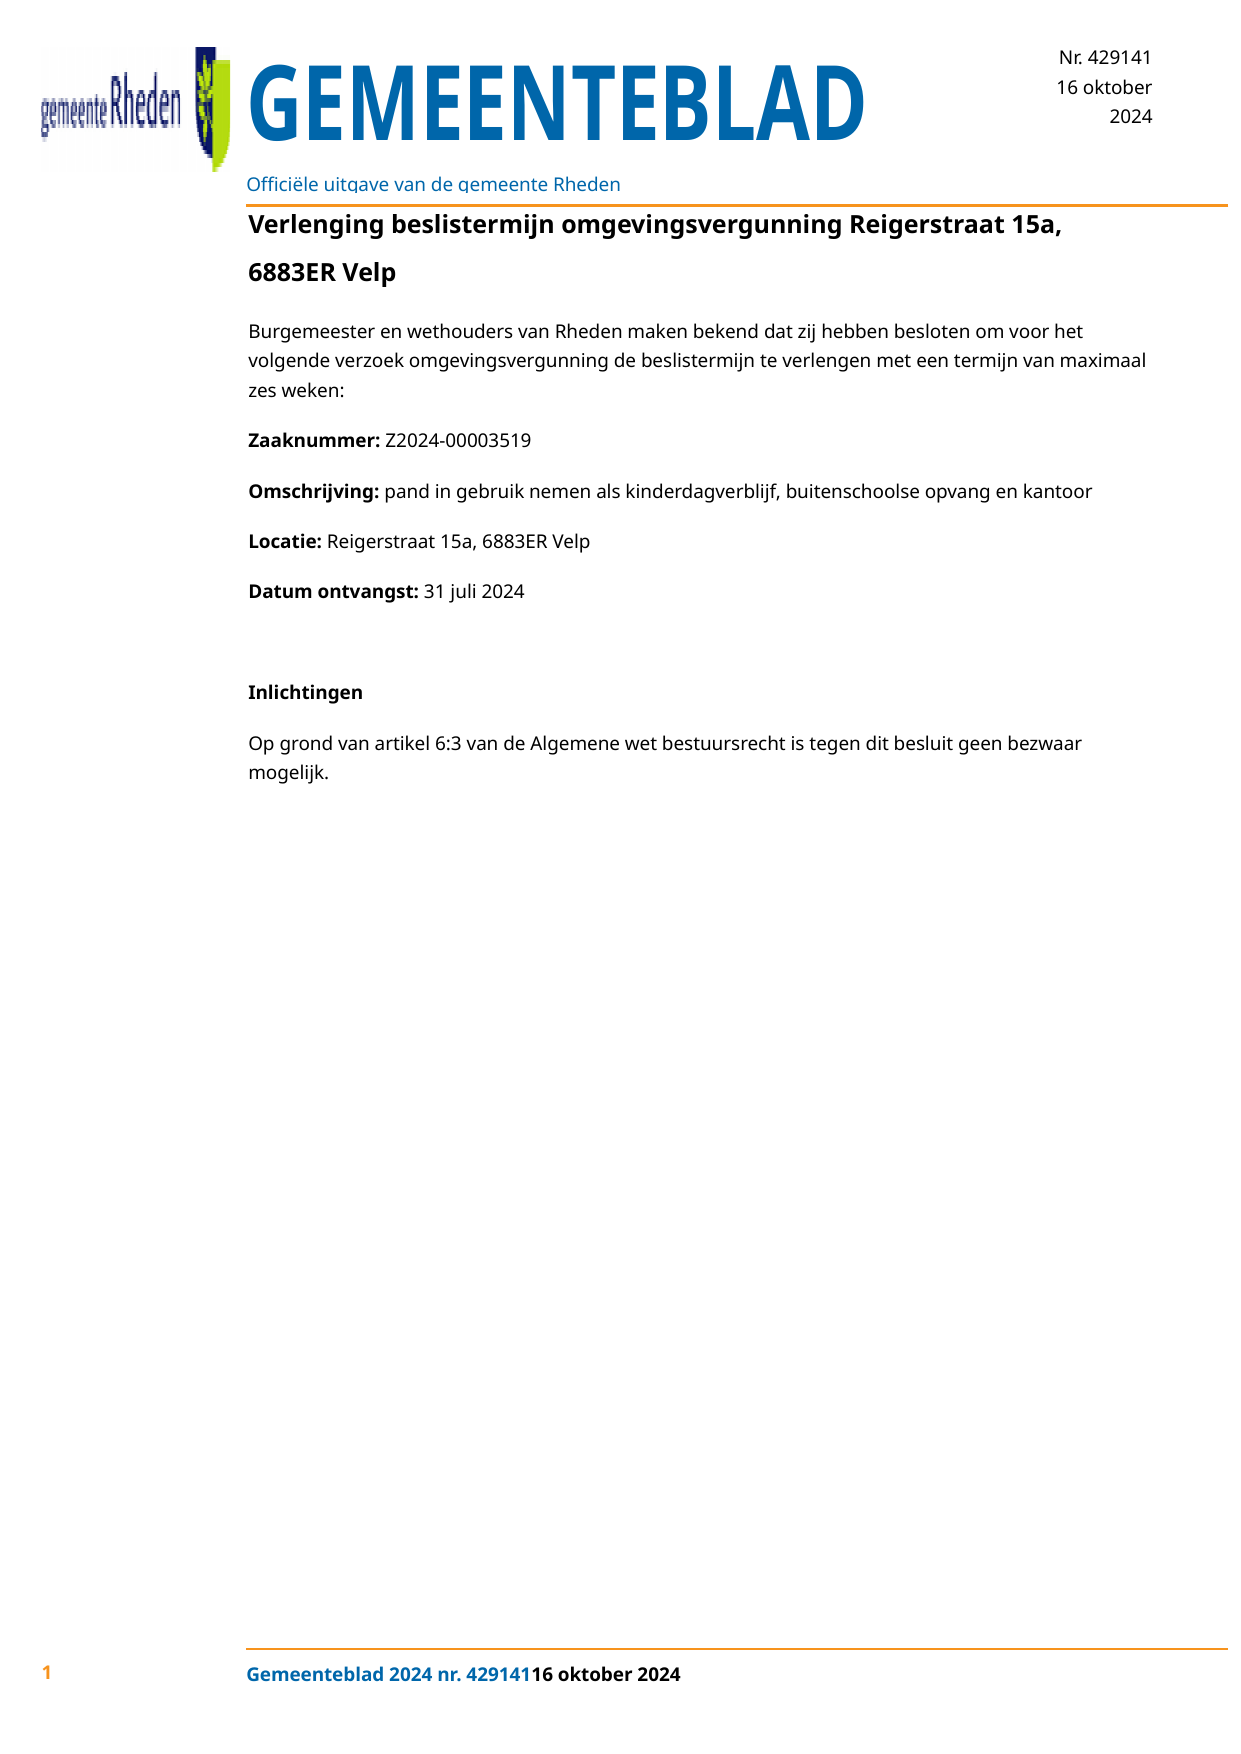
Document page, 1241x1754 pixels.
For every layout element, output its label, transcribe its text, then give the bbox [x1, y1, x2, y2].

text Locatie: Reigerstraat 15a, 6883ER Velp [248, 528, 1152, 554]
text Inlichtingen [248, 679, 1152, 705]
text Zaaknummer: Z2024-00003519 [248, 427, 1152, 453]
picture [41, 47, 231, 172]
text Op grond van artikel 6:3 van de Algemene wet bestuursrecht is tegen dit besluit geen bezwaar mogelijk. [248, 730, 1152, 785]
text Burgemeester en wethouders van Rheden maken bekend dat zij hebben besloten om voor het volgende verzoek omgevingsvergunning de beslistermijn te verlengen met een termijn van maximaal zes weken: [248, 318, 1152, 403]
text Omschrijving: pand in gebruik nemen als kinderdagverblijf, buitenschoolse opvang en kantoor [248, 478, 1152, 504]
text Datum ontvangst: 31 juli 2024 [248, 579, 1152, 604]
text Verlenging beslistermijn omgevingsvergunning Reigerstraat 15a, 6883ER Velp [248, 207, 1152, 288]
